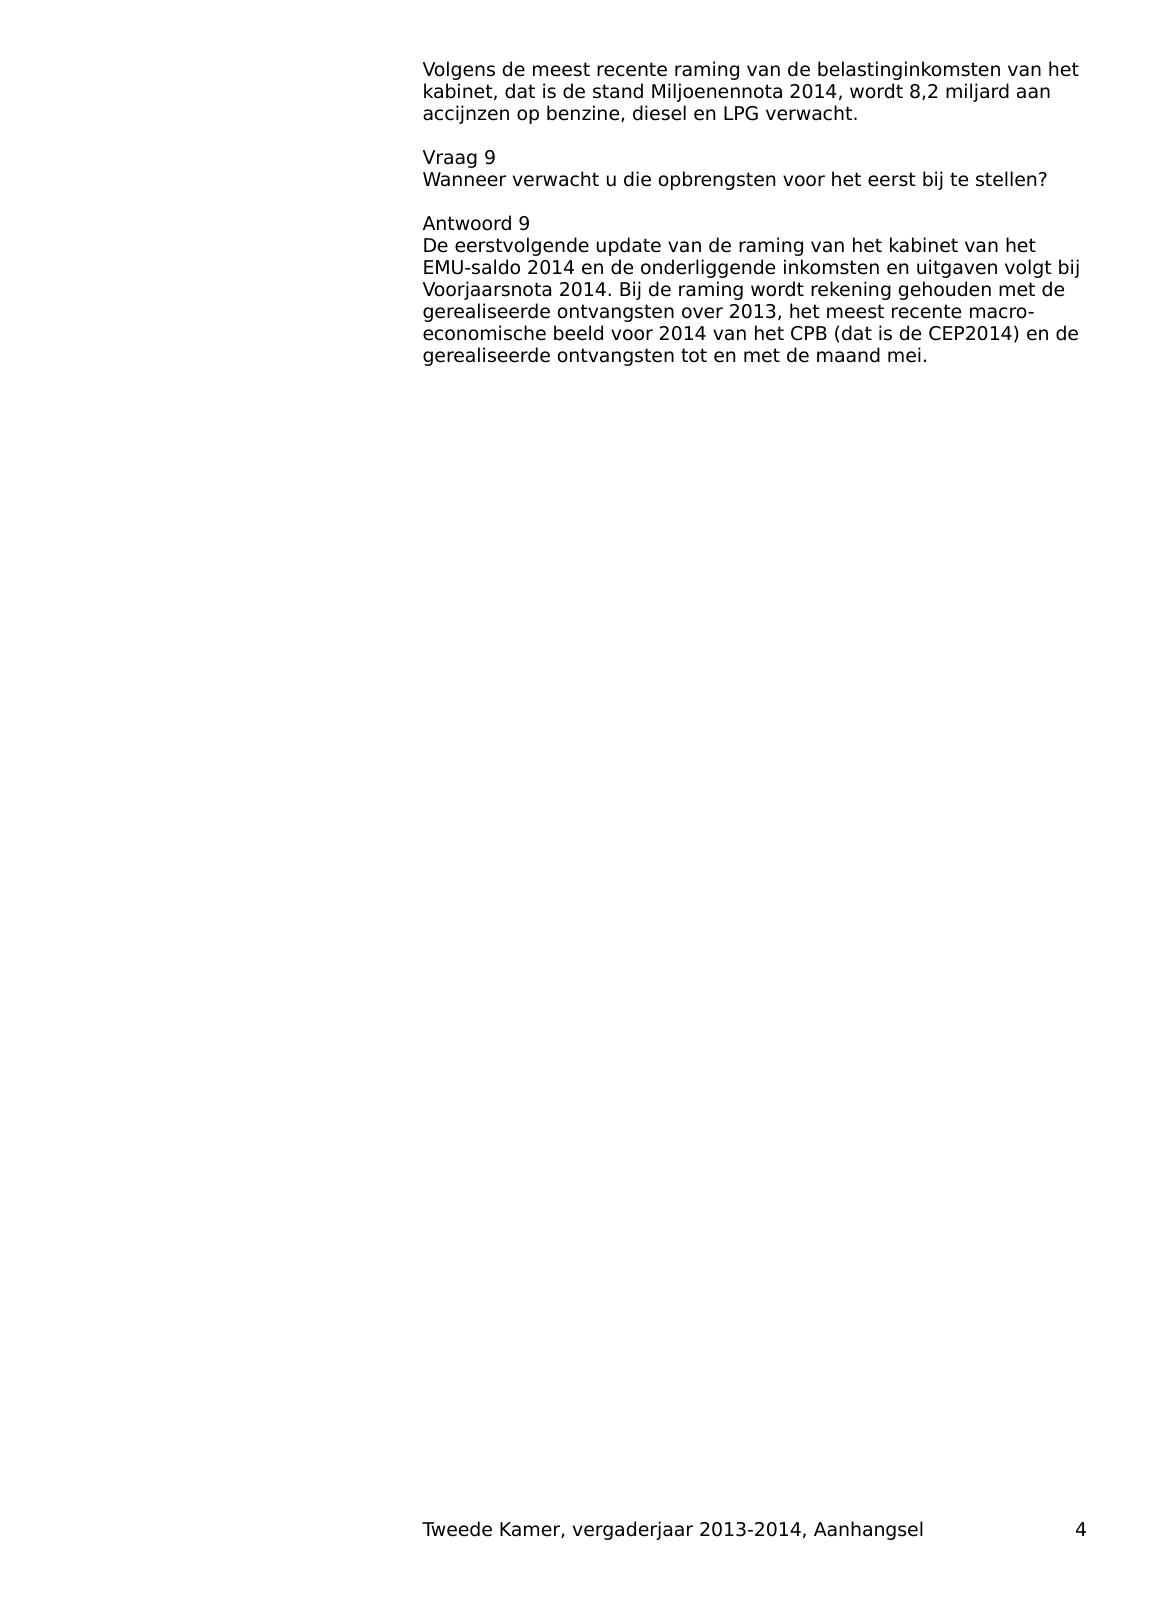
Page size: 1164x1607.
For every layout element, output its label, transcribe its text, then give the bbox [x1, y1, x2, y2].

text Antwoord 9 [422, 213, 1087, 235]
text De eerstvolgende update van de raming van het kabinet van het EMU-saldo 2014 en de onderliggende inkomsten en uitgaven volgt bij Voorjaarsnota 2014. Bij de raming wordt rekening gehouden met de gerealiseerde ontvangsten over 2013, het meest recente macro-economische beeld voor 2014 van het CPB (dat is de CEP2014) en de gerealiseerde ontvangsten tot en met de maand mei. [422, 235, 1087, 367]
text Wanneer verwacht u die opbrengsten voor het eerst bij te stellen? [422, 169, 1087, 191]
text Volgens de meest recente raming van de belastinginkomsten van het kabinet, dat is de stand Miljoenennota 2014, wordt 8,2 miljard aan accijnzen op benzine, diesel en LPG verwacht. [422, 59, 1087, 125]
text Vraag 9 [422, 147, 1087, 169]
